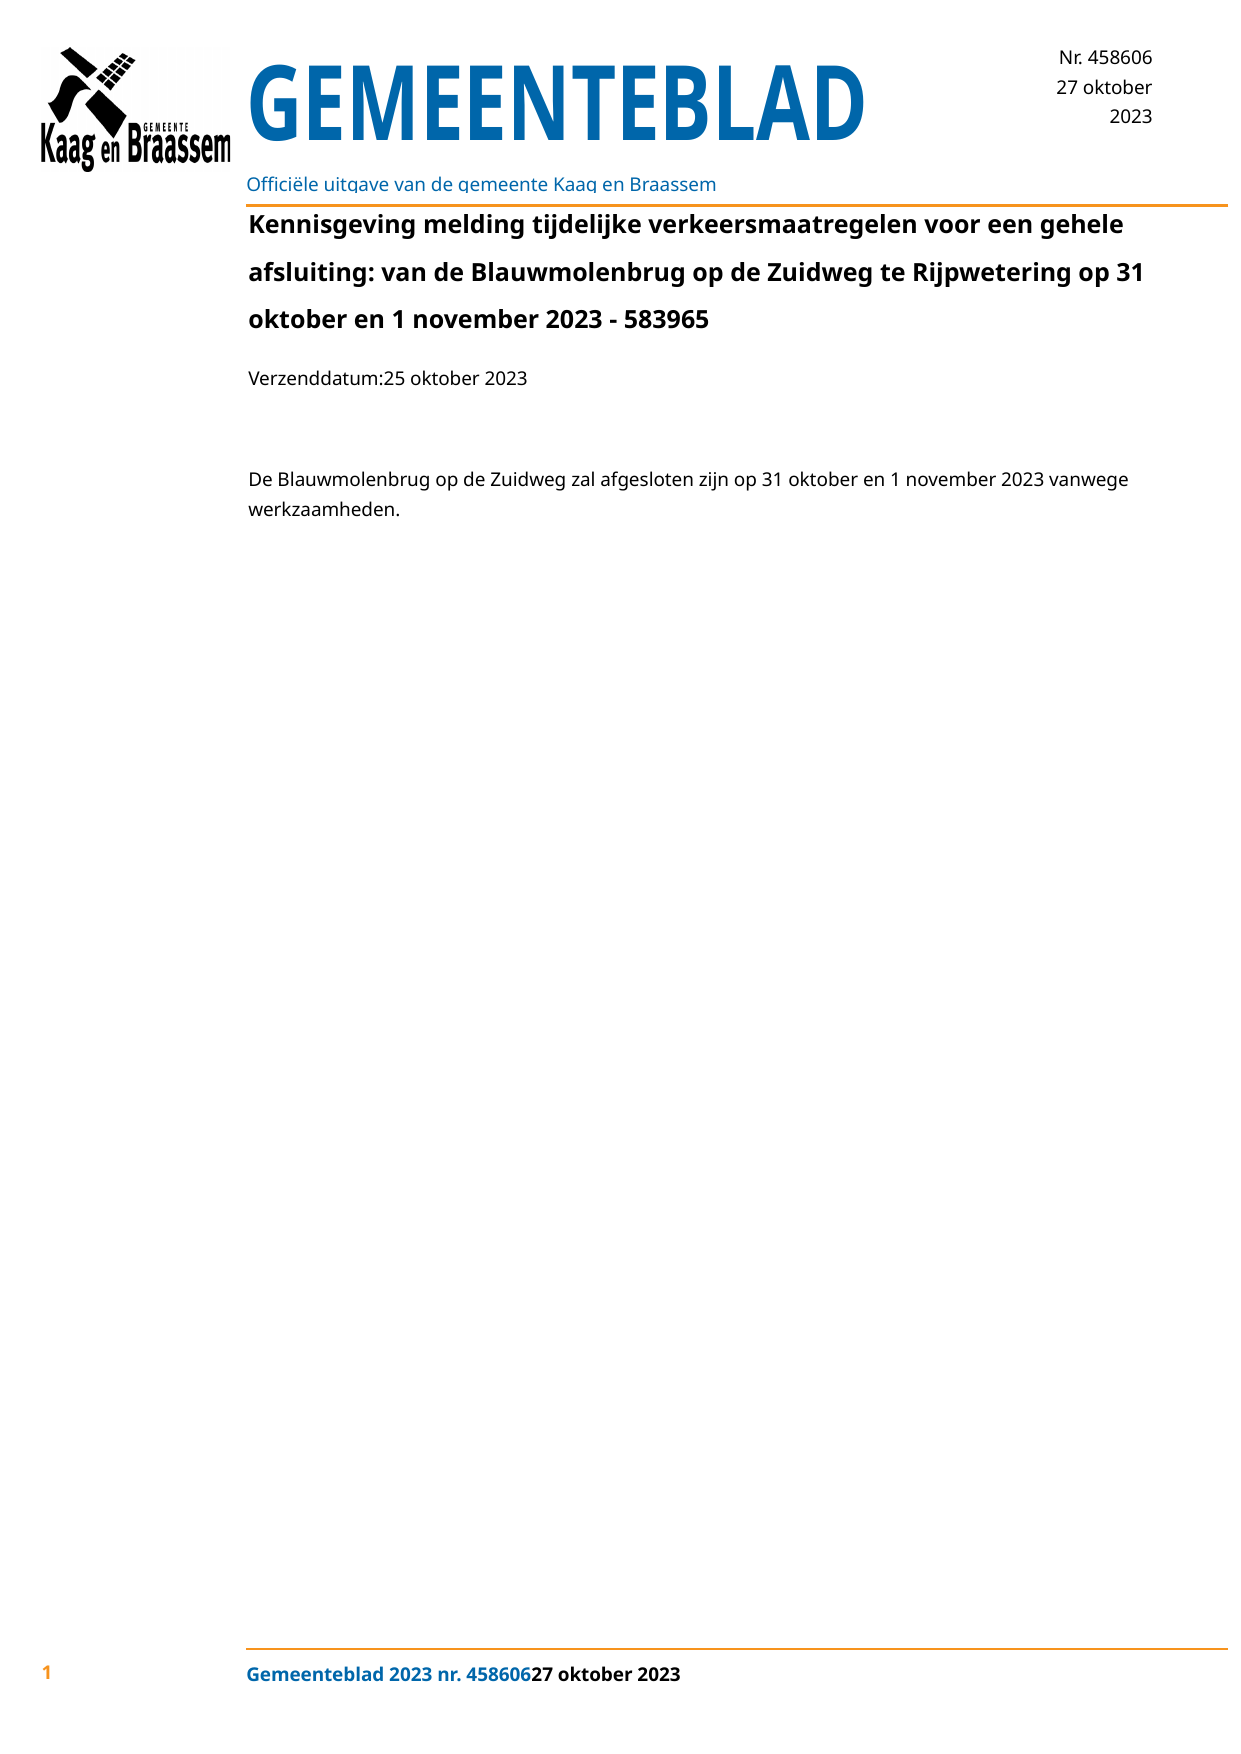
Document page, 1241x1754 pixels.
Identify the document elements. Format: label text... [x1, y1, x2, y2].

text Verzenddatum:25 oktober 2023 [248, 366, 1152, 391]
picture [41, 47, 231, 172]
text Kennisgeving melding tijdelijke verkeersmaatregelen voor een gehele afsluiting: van de Blauwmolenbrug op de Zuidweg te Rijpwetering op 31 oktober en 1 november 2023 - 583965 [248, 207, 1152, 336]
text De Blauwmolenbrug op de Zuidweg zal afgesloten zijn op 31 oktober en 1 november 2023 vanwege werkzaamheden. [248, 466, 1152, 522]
